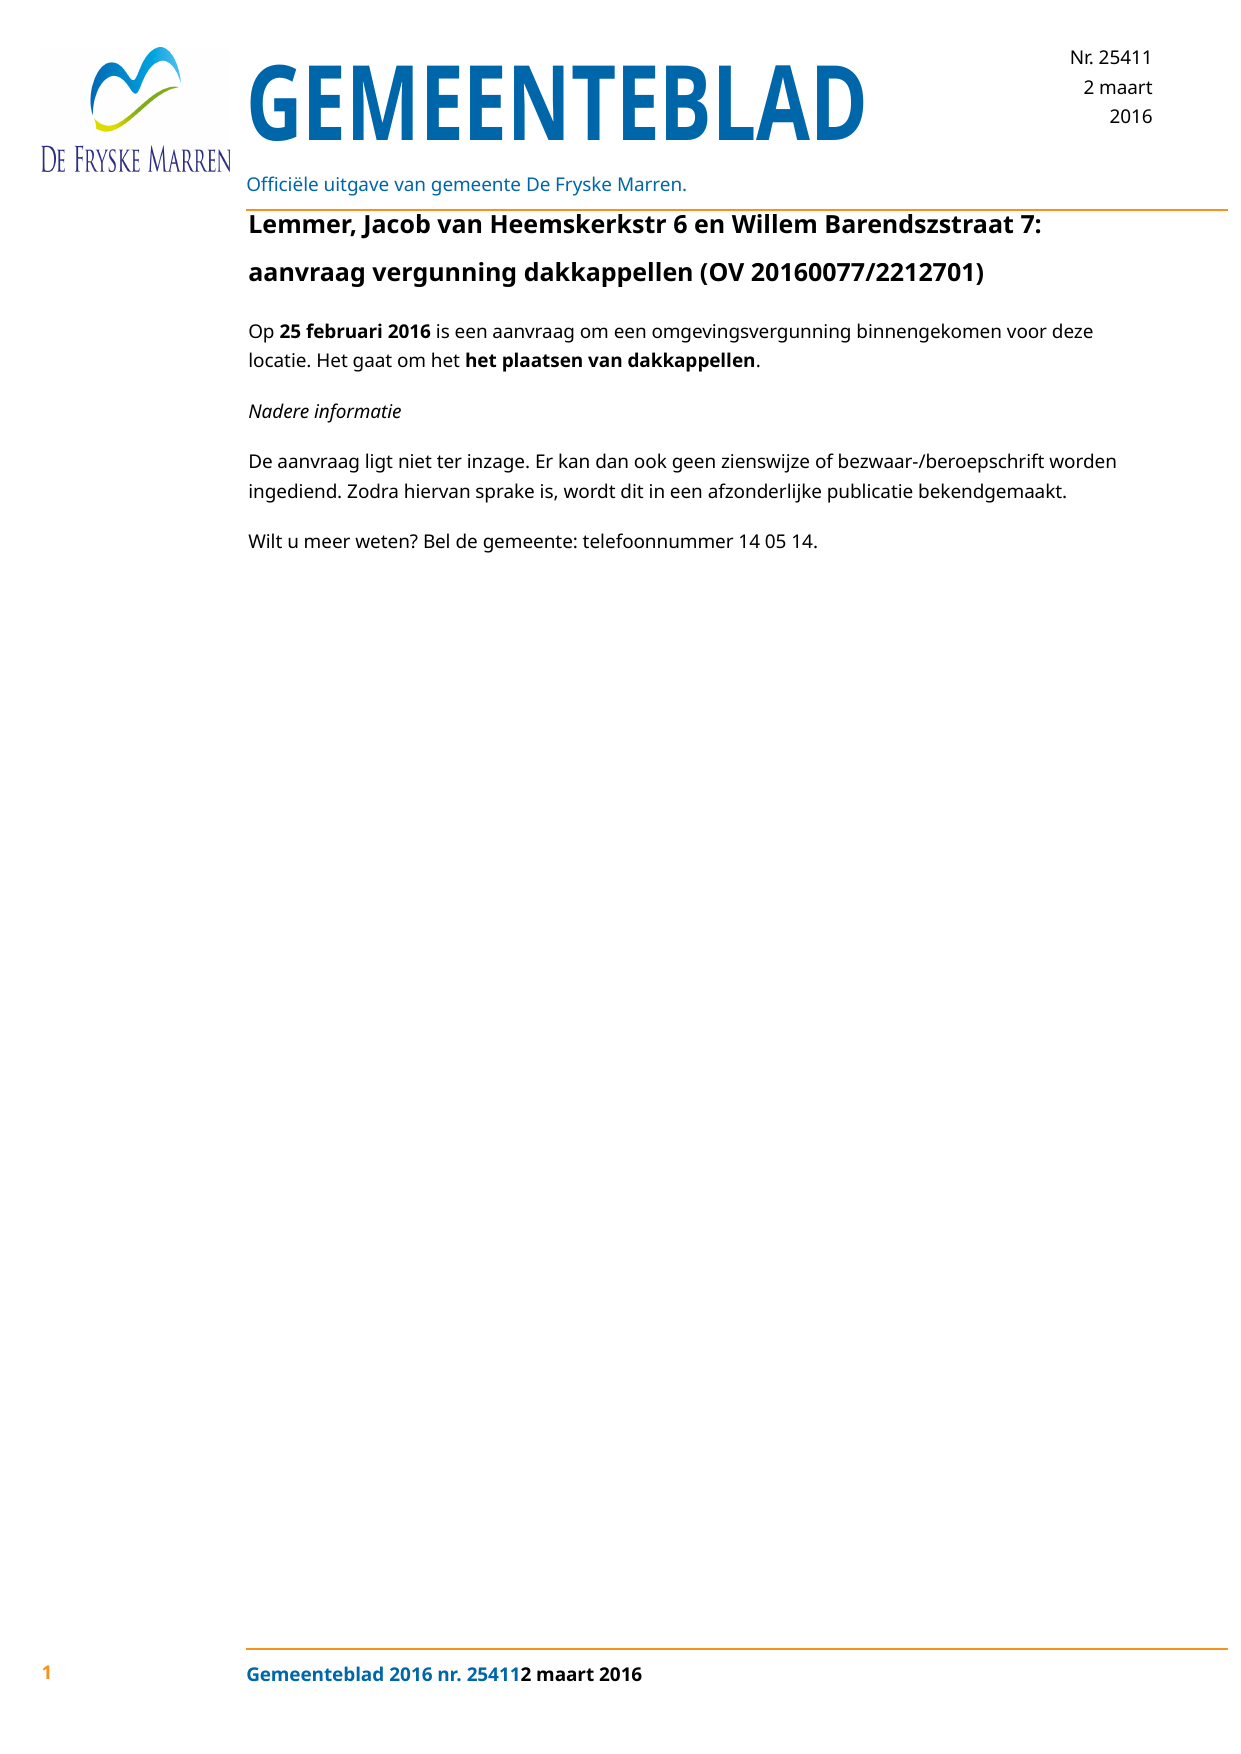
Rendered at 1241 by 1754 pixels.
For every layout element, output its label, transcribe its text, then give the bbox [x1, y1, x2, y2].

text Wilt u meer weten? Bel de gemeente: telefoonnummer 14 05 14. [248, 528, 1152, 554]
text Lemmer, Jacob van Heemskerkstr 6 en Willem Barendszstraat 7: aanvraag vergunning dakkappellen (OV 20160077/2212701) [248, 211, 1152, 288]
picture [41, 47, 231, 172]
text Nadere informatie [248, 398, 1152, 424]
text Op 25 februari 2016 is een aanvraag om een omgevingsvergunning binnengekomen voor deze locatie. Het gaat om het het plaatsen van dakkappellen. [248, 318, 1152, 373]
text De aanvraag ligt niet ter inzage. Er kan dan ook geen zienswijze of bezwaar-/beroepschrift worden ingediend. Zodra hiervan sprake is, wordt dit in een afzonderlijke publicatie bekendgemaakt. [248, 448, 1152, 504]
